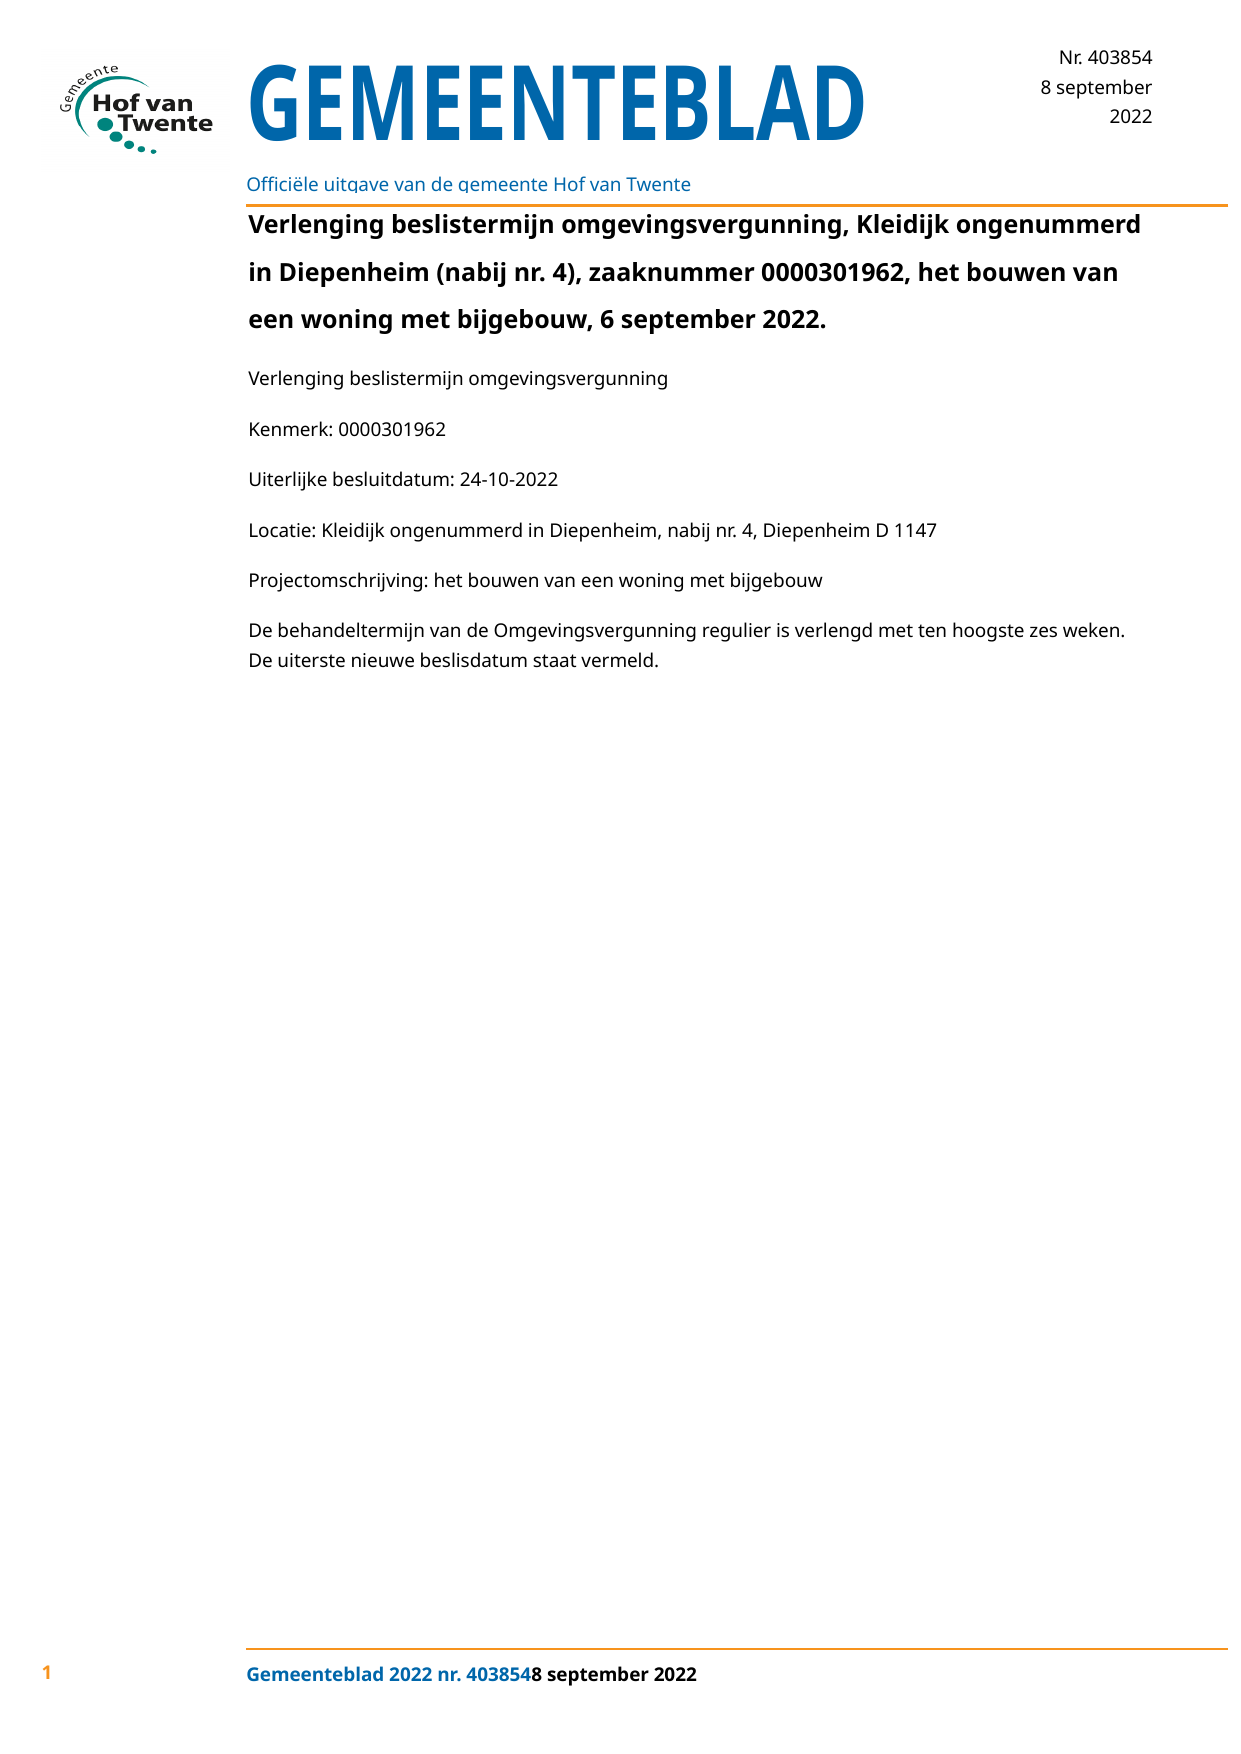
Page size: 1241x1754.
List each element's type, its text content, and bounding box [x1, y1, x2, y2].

text Projectomschrijving: het bouwen van een woning met bijgebouw [248, 567, 1152, 593]
text Verlenging beslistermijn omgevingsvergunning, Kleidijk ongenummerd in Diepenheim (nabij nr. 4), zaaknummer 0000301962, het bouwen van een woning met bijgebouw, 6 september 2022. [248, 207, 1152, 336]
picture [41, 47, 231, 172]
text Uiterlijke besluitdatum: 24-10-2022 [248, 466, 1152, 492]
text Verlenging beslistermijn omgevingsvergunning [248, 366, 1152, 391]
text Locatie: Kleidijk ongenummerd in Diepenheim, nabij nr. 4, Diepenheim D 1147 [248, 517, 1152, 542]
text Kenmerk: 0000301962 [248, 416, 1152, 442]
text De behandeltermijn van de Omgevingsvergunning regulier is verlengd met ten hoogste zes weken. De uiterste nieuwe beslisdatum staat vermeld. [248, 618, 1152, 673]
